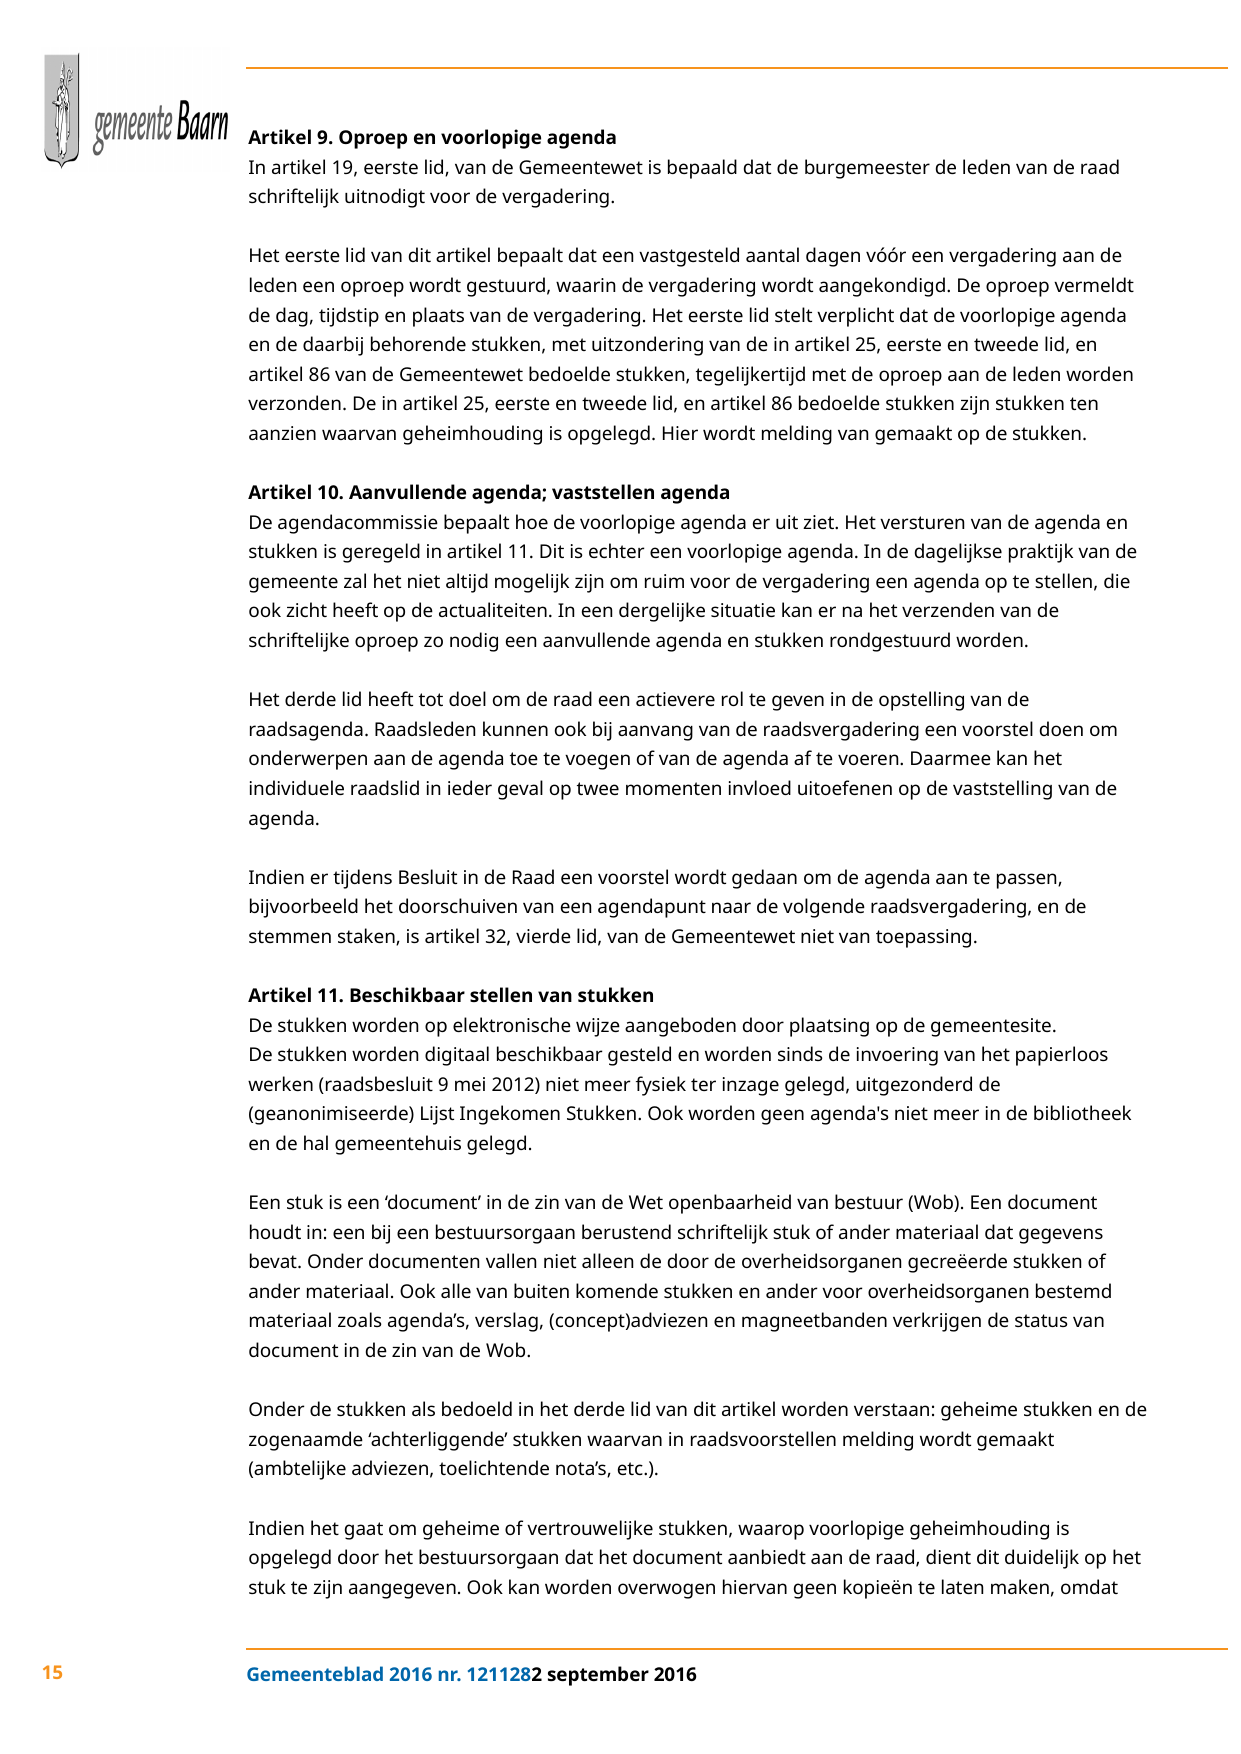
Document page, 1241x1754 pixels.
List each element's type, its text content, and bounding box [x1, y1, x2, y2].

text De stukken worden digitaal beschikbaar gesteld en worden sinds de invoering van het papierloos werken (raadsbesluit 9 mei 2012) niet meer fysiek ter inzage gelegd, uitgezonderd de (geanonimiseerde) Lijst Ingekomen Stukken. Ook worden geen agenda's niet meer in de bibliotheek en de hal gemeentehuis gelegd. [248, 1041, 1152, 1156]
text Het eerste lid van dit artikel bepaalt dat een vastgesteld aantal dagen vóór een vergadering aan de leden een oproep wordt gestuurd, waarin de vergadering wordt aangekondigd. De oproep vermeldt de dag, tijdstip en plaats van de vergadering. Het eerste lid stelt verplicht dat de voorlopige agenda en de daarbij behorende stukken, met uitzondering van de in artikel 25, eerste en tweede lid, en artikel 86 van de Gemeentewet bedoelde stukken, tegelijkertijd met de oproep aan de leden worden verzonden. De in artikel 25, eerste en tweede lid, en artikel 86 bedoelde stukken zijn stukken ten aanzien waarvan geheimhouding is opgelegd. Hier wordt melding van gemaakt op de stukken. [248, 243, 1152, 446]
text Indien er tijdens Besluit in de Raad een voorstel wordt gedaan om de agenda aan te passen, bijvoorbeeld het doorschuiven van een agendapunt naar de volgende raadsvergadering, en de stemmen staken, is artikel 32, vierde lid, van de Gemeentewet niet van toepassing. [248, 864, 1152, 949]
text Onder de stukken als bedoeld in het derde lid van dit artikel worden verstaan: geheime stukken en de zogenaamde ‘achterliggende’ stukken waarvan in raadsvoorstellen melding wordt gemaakt (ambtelijke adviezen, toelichtende nota’s, etc.). [248, 1396, 1152, 1481]
text De agendacommissie bepaalt hoe de voorlopige agenda er uit ziet. Het versturen van de agenda en stukken is geregeld in artikel 11. Dit is echter een voorlopige agenda. In de dagelijkse praktijk van de gemeente zal het niet altijd mogelijk zijn om ruim voor de vergadering een agenda op te stellen, die ook zicht heeft op de actualiteiten. In een dergelijke situatie kan er na het verzenden van de schriftelijke oproep zo nodig een aanvullende agenda en stukken rondgestuurd worden. [248, 509, 1152, 653]
text Het derde lid heeft tot doel om de raad een actievere rol te geven in de opstelling van de raadsagenda. Raadsleden kunnen ook bij aanvang van de raadsvergadering een voorstel doen om onderwerpen aan de agenda toe te voegen of van de agenda af te voeren. Daarmee kan het individuele raadslid in ieder geval op twee momenten invloed uitoefenen op de vaststelling van de agenda. [248, 686, 1152, 831]
text Artikel 9. Oproep en voorlopige agenda [248, 124, 1152, 150]
text Indien het gaat om geheime of vertrouwelijke stukken, waarop voorlopige geheimhouding is opgelegd door het bestuursorgaan dat het document aanbiedt aan de raad, dient dit duidelijk op het stuk te zijn aangegeven. Ook kan worden overwogen hiervan geen kopieën te laten maken, omdat [248, 1515, 1152, 1600]
text Artikel 10. Aanvullende agenda; vaststellen agenda [248, 479, 1152, 505]
text De stukken worden op elektronische wijze aangeboden door plaatsing op de gemeentesite. [248, 1012, 1152, 1038]
text Een stuk is een ‘document’ in de zin van de Wet openbaarheid van bestuur (Wob). Een document houdt in: een bij een bestuursorgaan berustend schriftelijk stuk of ander materiaal dat gegevens bevat. Onder documenten vallen niet alleen de door de overheidsorganen gecreëerde stukken of ander materiaal. Ook alle van buiten komende stukken en ander voor overheidsorganen bestemd materiaal zoals agenda’s, verslag, (concept)adviezen en magneetbanden verkrijgen de status van document in de zin van de Wob. [248, 1189, 1152, 1363]
picture [41, 47, 231, 172]
text Artikel 11. Beschikbaar stellen van stukken [248, 982, 1152, 1008]
text In artikel 19, eerste lid, van de Gemeentewet is bepaald dat de burgemeester de leden van de raad schriftelijk uitnodigt voor de vergadering. [248, 154, 1152, 209]
